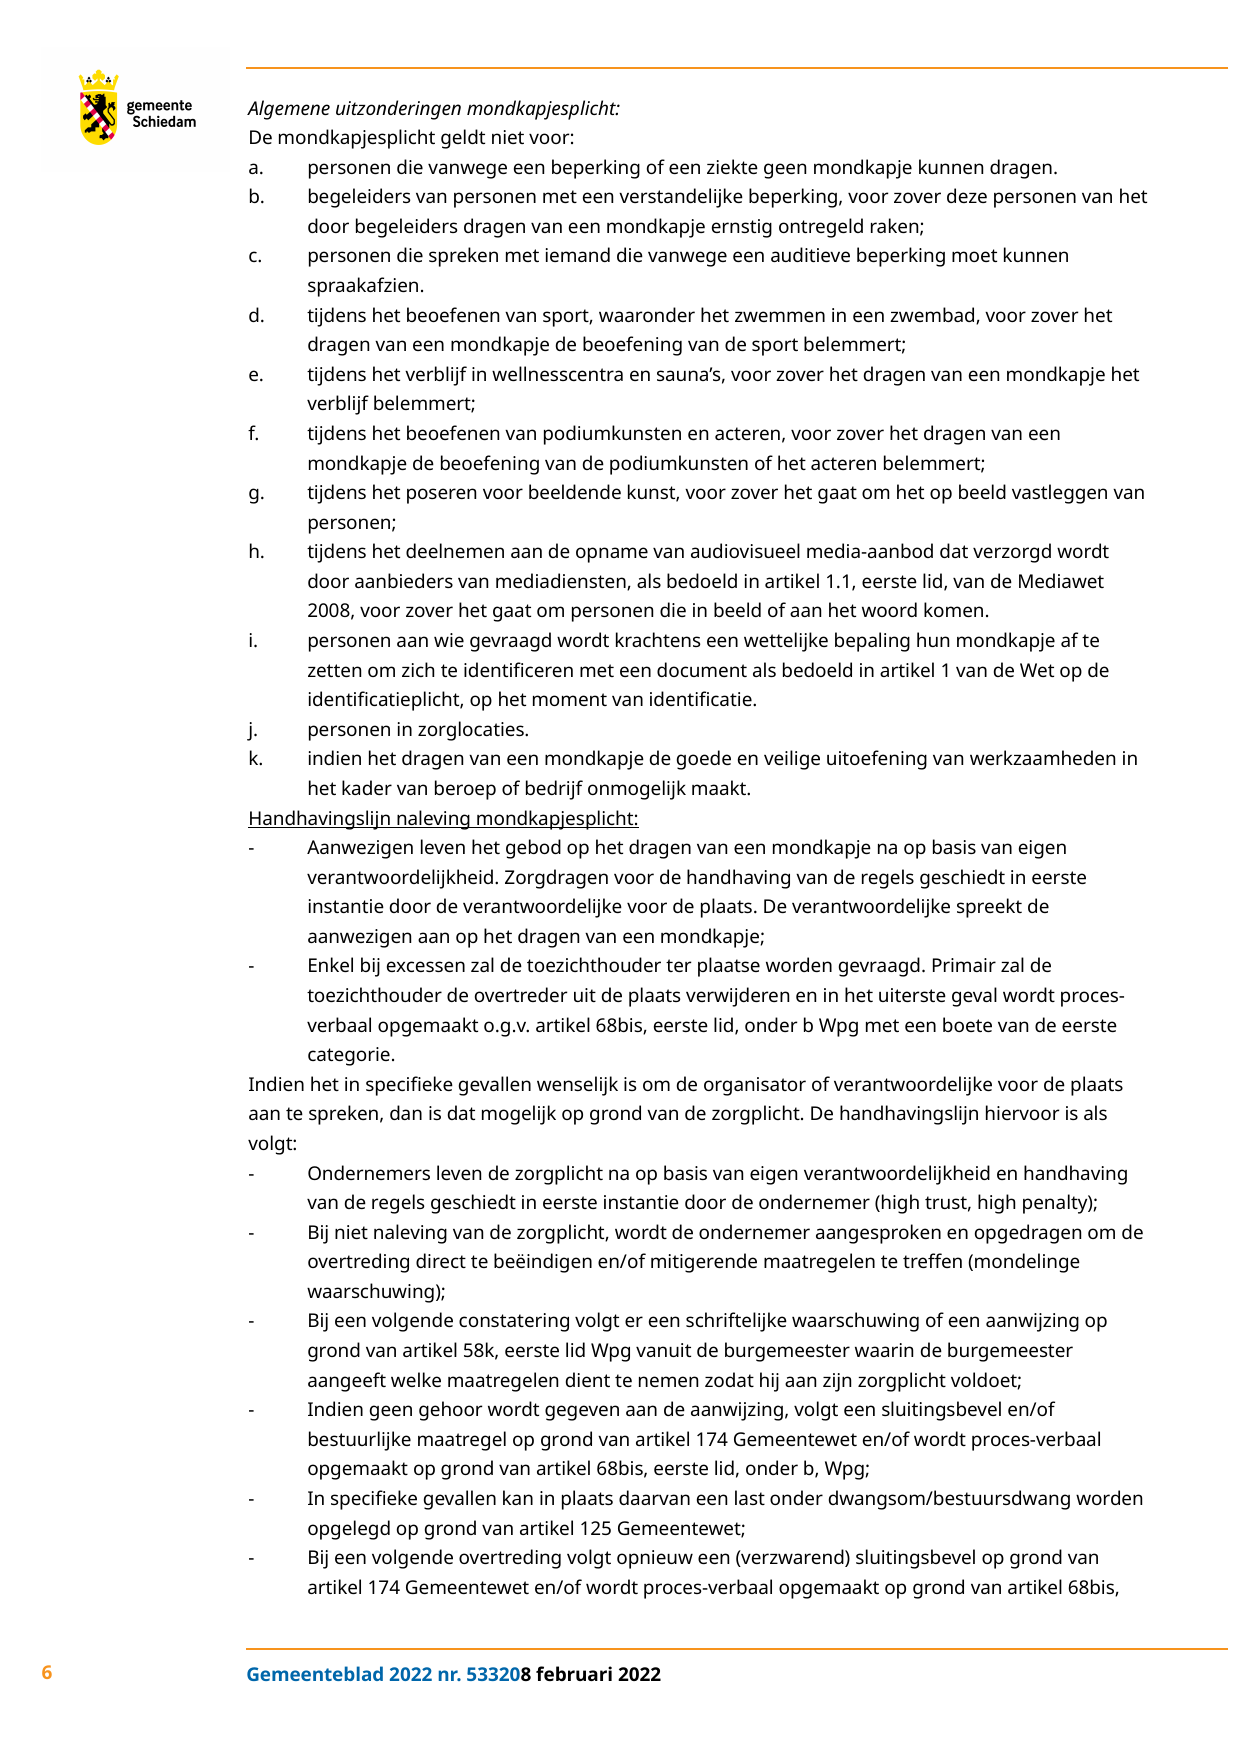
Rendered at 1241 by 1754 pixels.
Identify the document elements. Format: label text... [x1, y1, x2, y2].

text De mondkapjesplicht geldt niet voor: [248, 124, 1152, 150]
list Aanwezigen leven het gebod op het dragen van een mondkapje na op basis van eigen verantwoordelijkheid. Zorgdragen voor de handhaving van de regels geschiedt in eerste instantie door de verantwoordelijke voor de plaats. De verantwoordelijke spreekt de aanwezigen aan op het dragen van een mondkapje; [248, 834, 1152, 949]
list personen aan wie gevraagd wordt krachtens een wettelijke bepaling hun mondkapje af te zetten om zich te identificeren met een document als bedoeld in artikel 1 van de Wet op de identificatieplicht, op het moment van identificatie. [248, 627, 1152, 712]
list Bij een volgende constatering volgt er een schriftelijke waarschuwing of een aanwijzing op grond van artikel 58k, eerste lid Wpg vanuit de burgemeester waarin de burgemeester aangeeft welke maatregelen dient te nemen zodat hij aan zijn zorgplicht voldoet; [248, 1308, 1152, 1393]
list tijdens het verblijf in wellnesscentra en sauna’s, voor zover het dragen van een mondkapje het verblijf belemmert; [248, 361, 1152, 416]
list In specifieke gevallen kan in plaats daarvan een last onder dwangsom/bestuursdwang worden opgelegd op grond van artikel 125 Gemeentewet; [248, 1485, 1152, 1541]
list personen die spreken met iemand die vanwege een auditieve beperking moet kunnen spraakafzien. [248, 243, 1152, 298]
text Indien het in specifieke gevallen wenselijk is om de organisator of verantwoordelijke voor de plaats aan te spreken, dan is dat mogelijk op grond van de zorgplicht. De handhavingslijn hiervoor is als volgt: [248, 1071, 1152, 1156]
list tijdens het beoefenen van sport, waaronder het zwemmen in een zwembad, voor zover het dragen van een mondkapje de beoefening van de sport belemmert; [248, 302, 1152, 357]
list begeleiders van personen met een verstandelijke beperking, voor zover deze personen van het door begeleiders dragen van een mondkapje ernstig ontregeld raken; [248, 183, 1152, 239]
list personen in zorglocaties. [248, 716, 1152, 742]
list tijdens het beoefenen van podiumkunsten en acteren, voor zover het dragen van een mondkapje de beoefening van de podiumkunsten of het acteren belemmert; [248, 420, 1152, 476]
list Bij een volgende overtreding volgt opnieuw een (verzwarend) sluitingsbevel op grond van artikel 174 Gemeentewet en/of wordt proces-verbaal opgemaakt op grond van artikel 68bis, [248, 1544, 1152, 1600]
list personen die vanwege een beperking of een ziekte geen mondkapje kunnen dragen. [248, 154, 1152, 180]
list Ondernemers leven de zorgplicht na op basis van eigen verantwoordelijkheid en handhaving van de regels geschiedt in eerste instantie door de ondernemer (high trust, high penalty); [248, 1160, 1152, 1215]
list Indien geen gehoor wordt gegeven aan de aanwijzing, volgt een sluitingsbevel en/of bestuurlijke maatregel op grond van artikel 174 Gemeentewet en/of wordt proces-verbaal opgemaakt op grond van artikel 68bis, eerste lid, onder b, Wpg; [248, 1396, 1152, 1481]
list indien het dragen van een mondkapje de goede en veilige uitoefening van werkzaamheden in het kader van beroep of bedrijf onmogelijk maakt. [248, 746, 1152, 801]
picture [41, 47, 231, 172]
list Bij niet naleving van de zorgplicht, wordt de ondernemer aangesproken en opgedragen om de overtreding direct te beëindigen en/of mitigerende maatregelen te treffen (mondelinge waarschuwing); [248, 1219, 1152, 1304]
list tijdens het deelnemen aan de opname van audiovisueel media-aanbod dat verzorgd wordt door aanbieders van mediadiensten, als bedoeld in artikel 1.1, eerste lid, van de Mediawet 2008, voor zover het gaat om personen die in beeld of aan het woord komen. [248, 538, 1152, 623]
list tijdens het poseren voor beeldende kunst, voor zover het gaat om het op beeld vastleggen van personen; [248, 479, 1152, 535]
text Algemene uitzonderingen mondkapjesplicht: [248, 95, 1152, 121]
list Enkel bij excessen zal de toezichthouder ter plaatse worden gevraagd. Primair zal de toezichthouder de overtreder uit de plaats verwijderen en in het uiterste geval wordt proces-verbaal opgemaakt o.g.v. artikel 68bis, eerste lid, onder b Wpg met een boete van de eerste categorie. [248, 953, 1152, 1067]
text Handhavingslijn naleving mondkapjesplicht: [248, 805, 1152, 831]
